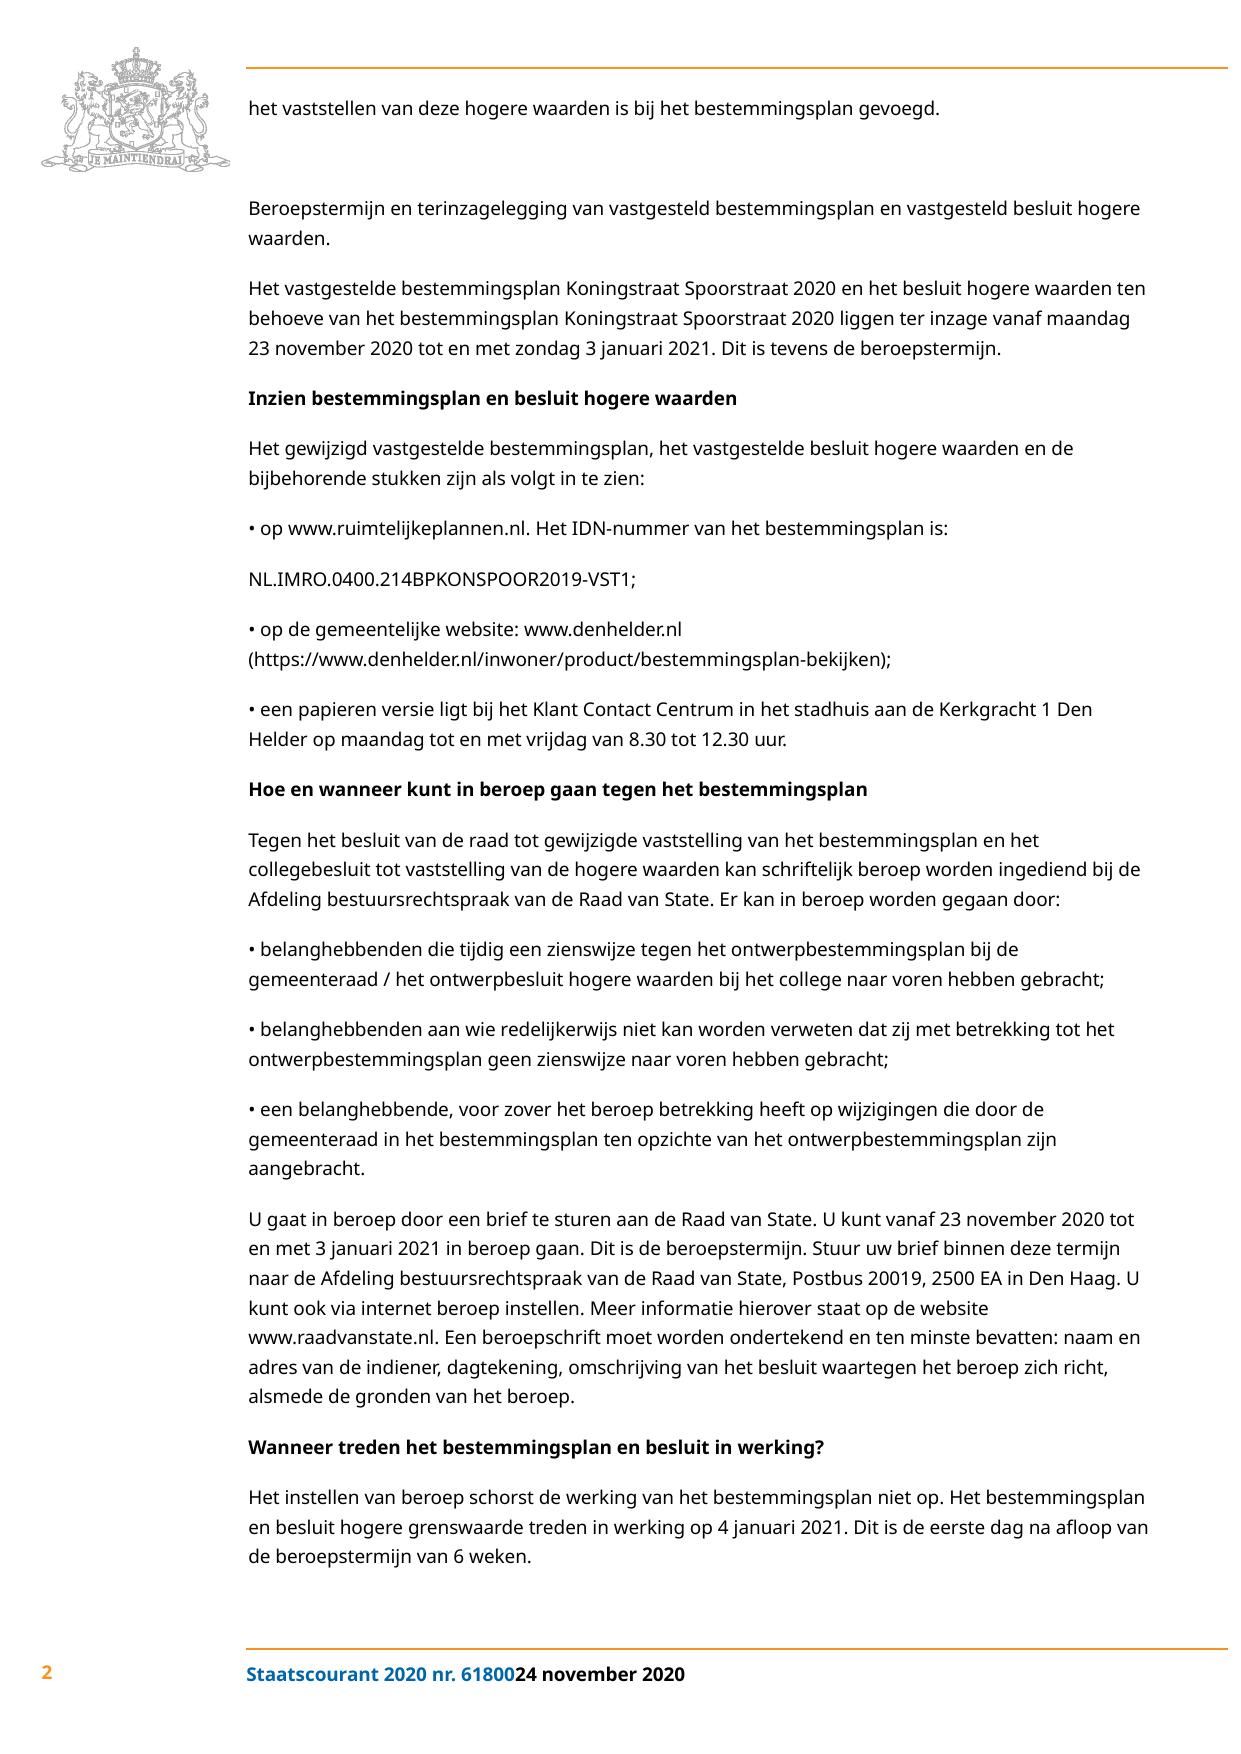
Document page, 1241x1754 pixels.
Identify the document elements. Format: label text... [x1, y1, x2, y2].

text het vaststellen van deze hogere waarden is bij het bestemmingsplan gevoegd. [248, 95, 1152, 121]
text Het gewijzigd vastgestelde bestemmingsplan, het vastgestelde besluit hogere waarden en de bijbehorende stukken zijn als volgt in te zien: [248, 436, 1152, 491]
text • een papieren versie ligt bij het Klant Contact Centrum in het stadhuis aan de Kerkgracht 1 Den Helder op maandag tot en met vrijdag van 8.30 tot 12.30 uur. [248, 696, 1152, 752]
text U gaat in beroep door een brief te sturen aan de Raad van State. U kunt vanaf 23 november 2020 tot en met 3 januari 2021 in beroep gaan. Dit is de beroepstermijn. Stuur uw brief binnen deze termijn naar de Afdeling bestuursrechtspraak van de Raad van State, Postbus 20019, 2500 EA in Den Haag. U kunt ook via internet beroep instellen. Meer informatie hierover staat op de website www.raadvanstate.nl. Een beroepschrift moet worden ondertekend en ten minste bevatten: naam en adres van de indiener, dagtekening, omschrijving van het besluit waartegen het beroep zich richt, alsmede de gronden van het beroep. [248, 1206, 1152, 1409]
text Hoe en wanneer kunt in beroep gaan tegen het bestemmingsplan [248, 776, 1152, 802]
text • op www.ruimtelijkeplannen.nl. Het IDN-nummer van het bestemmingsplan is: [248, 516, 1152, 541]
picture [41, 47, 231, 172]
text Beroepstermijn en terinzagelegging van vastgesteld bestemmingsplan en vastgesteld besluit hogere waarden. [248, 196, 1152, 251]
text • belanghebbenden aan wie redelijkerwijs niet kan worden verweten dat zij met betrekking tot het ontwerpbestemmingsplan geen zienswijze naar voren hebben gebracht; [248, 1016, 1152, 1072]
text Wanneer treden het bestemmingsplan en besluit in werking? [248, 1434, 1152, 1460]
text Het vastgestelde bestemmingsplan Koningstraat Spoorstraat 2020 en het besluit hogere waarden ten behoeve van het bestemmingsplan Koningstraat Spoorstraat 2020 liggen ter inzage vanaf maandag 23 november 2020 tot en met zondag 3 januari 2021. Dit is tevens de beroepstermijn. [248, 276, 1152, 361]
text Het instellen van beroep schorst de werking van het bestemmingsplan niet op. Het bestemmingsplan en besluit hogere grenswaarde treden in werking op 4 januari 2021. Dit is de eerste dag na afloop van de beroepstermijn van 6 weken. [248, 1484, 1152, 1569]
text Inzien bestemmingsplan en besluit hogere waarden [248, 385, 1152, 411]
text • belanghebbenden die tijdig een zienswijze tegen het ontwerpbestemmingsplan bij de gemeenteraad / het ontwerpbesluit hogere waarden bij het college naar voren hebben gebracht; [248, 936, 1152, 992]
text • op de gemeentelijke website: www.denhelder.nl (https://www.denhelder.nl/inwoner/product/bestemmingsplan-bekijken); [248, 616, 1152, 672]
text NL.IMRO.0400.214BPKONSPOOR2019-VST1; [248, 566, 1152, 592]
text Tegen het besluit van de raad tot gewijzigde vaststelling van het bestemmingsplan en het collegebesluit tot vaststelling van de hogere waarden kan schriftelijk beroep worden ingediend bij de Afdeling bestuursrechtspraak van de Raad van State. Er kan in beroep worden gegaan door: [248, 827, 1152, 912]
text • een belanghebbende, voor zover het beroep betrekking heeft op wijzigingen die door de gemeenteraad in het bestemmingsplan ten opzichte van het ontwerpbestemmingsplan zijn aangebracht. [248, 1096, 1152, 1181]
